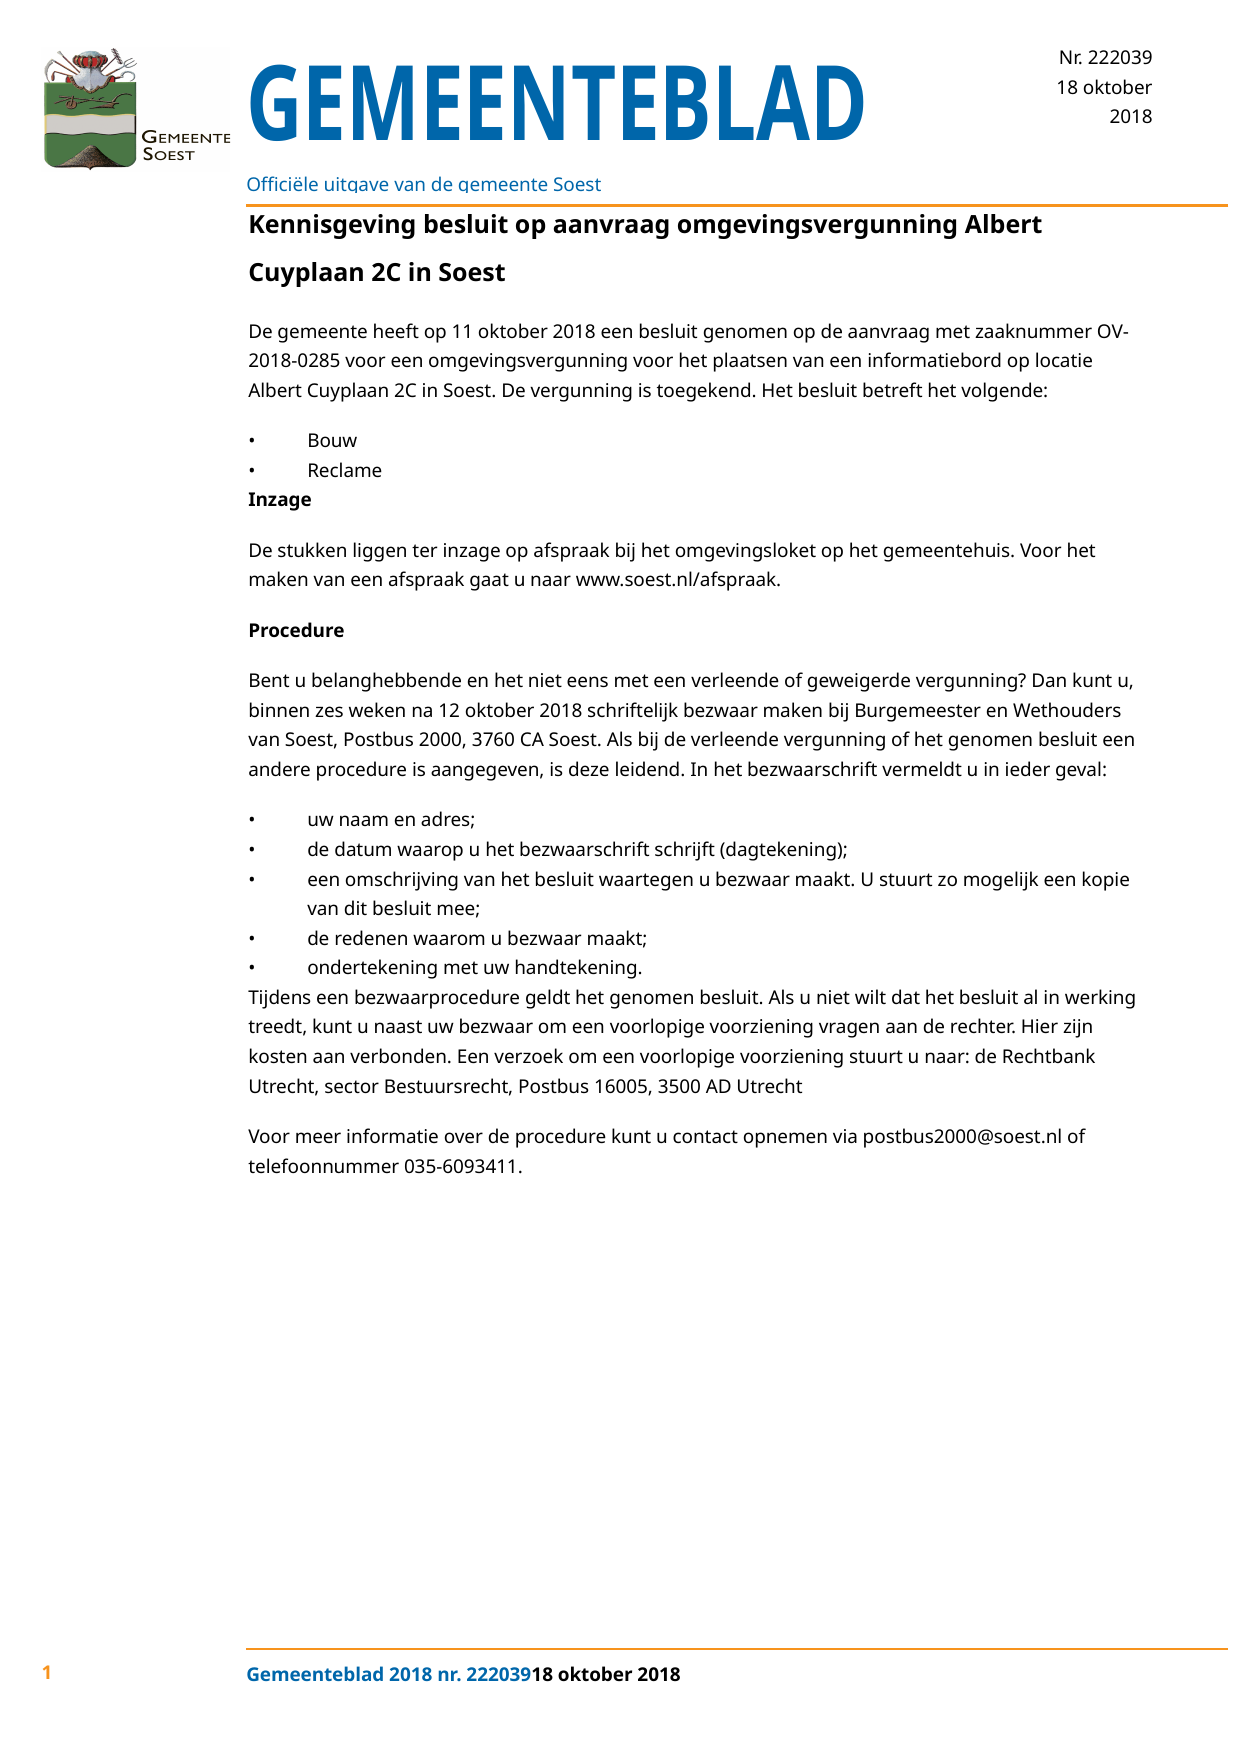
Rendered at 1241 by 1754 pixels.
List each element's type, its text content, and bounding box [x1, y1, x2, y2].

list uw naam en adres; [248, 807, 1152, 832]
text Procedure [248, 617, 1152, 643]
list Bouw [248, 427, 1152, 453]
list Reclame [248, 457, 1152, 483]
list een omschrijving van het besluit waartegen u bezwaar maakt. U stuurt zo mogelijk een kopie van dit besluit mee; [248, 866, 1152, 921]
text Inzage [248, 487, 1152, 512]
picture [41, 47, 231, 172]
text Kennisgeving besluit op aanvraag omgevingsvergunning Albert Cuyplaan 2C in Soest [248, 207, 1152, 288]
list de datum waarop u het bezwaarschrift schrijft (dagtekening); [248, 836, 1152, 862]
list ondertekening met uw handtekening. [248, 954, 1152, 980]
text Tijdens een bezwaarprocedure geldt het genomen besluit. Als u niet wilt dat het besluit al in werking treedt, kunt u naast uw bezwaar om een voorlopige voorziening vragen aan de rechter. Hier zijn kosten aan verbonden. Een verzoek om een voorlopige voorziening stuurt u naar: de Rechtbank Utrecht, sector Bestuursrecht, Postbus 16005, 3500 AD Utrecht [248, 984, 1152, 1099]
list de redenen waarom u bezwaar maakt; [248, 925, 1152, 951]
text Bent u belanghebbende en het niet eens met een verleende of geweigerde vergunning? Dan kunt u, binnen zes weken na 12 oktober 2018 schriftelijk bezwaar maken bij Burgemeester en Wethouders van Soest, Postbus 2000, 3760 CA Soest. Als bij de verleende vergunning of het genomen besluit een andere procedure is aangegeven, is deze leidend. In het bezwaarschrift vermeldt u in ieder geval: [248, 667, 1152, 782]
text De stukken liggen ter inzage op afspraak bij het omgevingsloket op het gemeentehuis. Voor het maken van een afspraak gaat u naar www.soest.nl/afspraak. [248, 537, 1152, 592]
text De gemeente heeft op 11 oktober 2018 een besluit genomen op de aanvraag met zaaknummer OV-2018-0285 voor een omgevingsvergunning voor het plaatsen van een informatiebord op locatie Albert Cuyplaan 2C in Soest. De vergunning is toegekend. Het besluit betreft het volgende: [248, 318, 1152, 403]
text Voor meer informatie over de procedure kunt u contact opnemen via postbus2000@soest.nl of telefoonnummer 035-6093411. [248, 1123, 1152, 1179]
